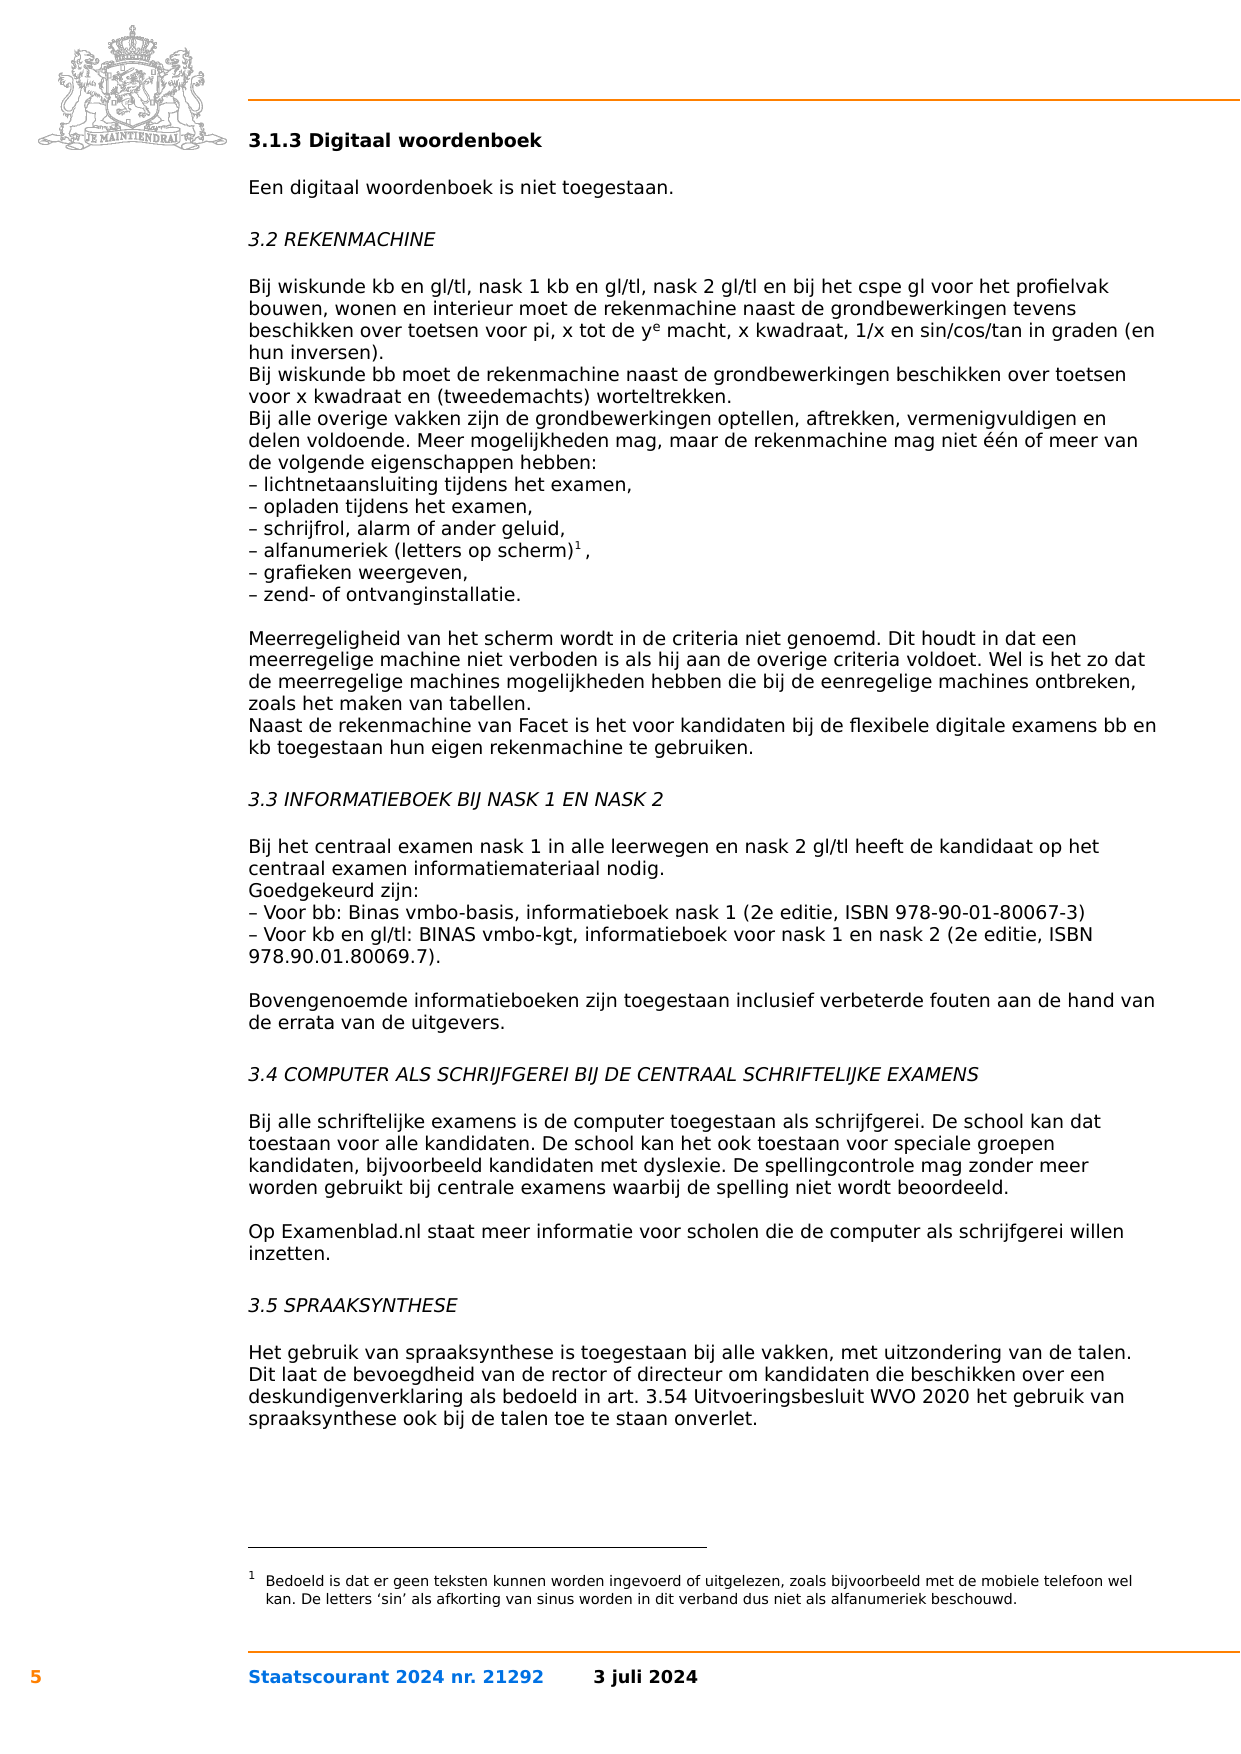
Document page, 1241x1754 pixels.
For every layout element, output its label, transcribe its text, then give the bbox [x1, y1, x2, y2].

text Bij alle overige vakken zijn de grondbewerkingen optellen, aftrekken, vermenigvuldigen en delen voldoende. Meer mogelijkheden mag, maar de rekenmachine mag niet één of meer van de volgende eigenschappen hebben: [248, 408, 1163, 474]
text Bij het centraal examen nask 1 in alle leerwegen en nask 2 gl/tl heeft de kandidaat op het centraal examen informatiemateriaal nodig. [248, 836, 1163, 880]
text – opladen tijdens het examen, [248, 496, 1163, 518]
text – lichtnetaansluiting tijdens het examen, [248, 474, 1163, 496]
subtitle 3.3 INFORMATIEBOEK BIJ NASK 1 EN NASK 2 [248, 789, 1163, 811]
text Goedgekeurd zijn: [248, 880, 1163, 902]
text Een digitaal woordenboek is niet toegestaan. [248, 177, 1163, 199]
text Op Examenblad.nl staat meer informatie voor scholen die de computer als schrijfgerei willen inzetten. [248, 1221, 1163, 1265]
text Het gebruik van spraaksynthese is toegestaan bij alle vakken, met uitzondering van de talen. Dit laat de bevoegdheid van de rector of directeur om kandidaten die beschikken over een deskundigenverklaring als bedoeld in art. 3.54 Uitvoeringsbesluit WVO 2020 het gebruik van spraaksynthese ook bij de talen toe te staan onverlet. [248, 1342, 1163, 1429]
text Naast de rekenmachine van Facet is het voor kandidaten bij de flexibele digitale examens bb en kb toegestaan hun eigen rekenmachine te gebruiken. [248, 715, 1163, 759]
picture [38, 25, 227, 150]
subtitle 3.2 REKENMACHINE [248, 229, 1163, 251]
text – Voor bb: Binas vmbo-basis, informatieboek nask 1 (2e editie, ISBN 978-90-01-80067-3) [248, 902, 1163, 924]
text – schrijfrol, alarm of ander geluid, [248, 518, 1163, 539]
text – Voor kb en gl/tl: BINAS vmbo-kgt, informatieboek voor nask 1 en nask 2 (2e editie, ISBN 978.90.01.80069.7). [248, 924, 1163, 968]
text Meerregeligheid van het scherm wordt in de criteria niet genoemd. Dit houdt in dat een meerregelige machine niet verboden is als hij aan de overige criteria voldoet. Wel is het zo dat de meerregelige machines mogelijkheden hebben die bij de eenregelige machines ontbreken, zoals het maken van tabellen. [248, 627, 1163, 715]
text Bij wiskunde bb moet de rekenmachine naast de grondbewerkingen beschikken over toetsen voor x kwadraat en (tweedemachts) worteltrekken. [248, 364, 1163, 408]
subtitle 3.5 SPRAAKSYNTHESE [248, 1295, 1163, 1317]
subtitle 3.4 COMPUTER ALS SCHRIJFGEREI BIJ DE CENTRAAL SCHRIFTELIJKE EXAMENS [248, 1064, 1163, 1086]
subtitle 3.1.3 Digitaal woordenboek [248, 130, 1163, 152]
text – alfanumeriek (letters op scherm), [248, 539, 1163, 562]
text Bij alle schriftelijke examens is de computer toegestaan als schrijfgerei. De school kan dat toestaan voor alle kandidaten. De school kan het ook toestaan voor speciale groepen kandidaten, bijvoorbeeld kandidaten met dyslexie. De spellingcontrole mag zonder meer worden gebruikt bij centrale examens waarbij de spelling niet wordt beoordeeld. [248, 1111, 1163, 1199]
text Bovengenoemde informatieboeken zijn toegestaan inclusief verbeterde fouten aan de hand van de errata van de uitgevers. [248, 990, 1163, 1034]
text Bij wiskunde kb en gl/tl, nask 1 kb en gl/tl, nask 2 gl/tl en bij het cspe gl voor het profielvak bouwen, wonen en interieur moet de rekenmachine naast de grondbewerkingen tevens beschikken over toetsen voor pi, x tot de ye macht, x kwadraat, 1/x en sin/cos/tan in graden (en hun inversen). [248, 276, 1163, 364]
text – grafieken weergeven, [248, 562, 1163, 583]
text Bedoeld is dat er geen teksten kunnen worden ingevoerd of uitgelezen, zoals bijvoorbeeld met de mobiele telefoon wel kan. De letters ‘sin’ als afkorting van sinus worden in dit verband dus niet als alfanumeriek beschouwd. [248, 1569, 1163, 1608]
text – zend- of ontvanginstallatie. [248, 583, 1163, 606]
